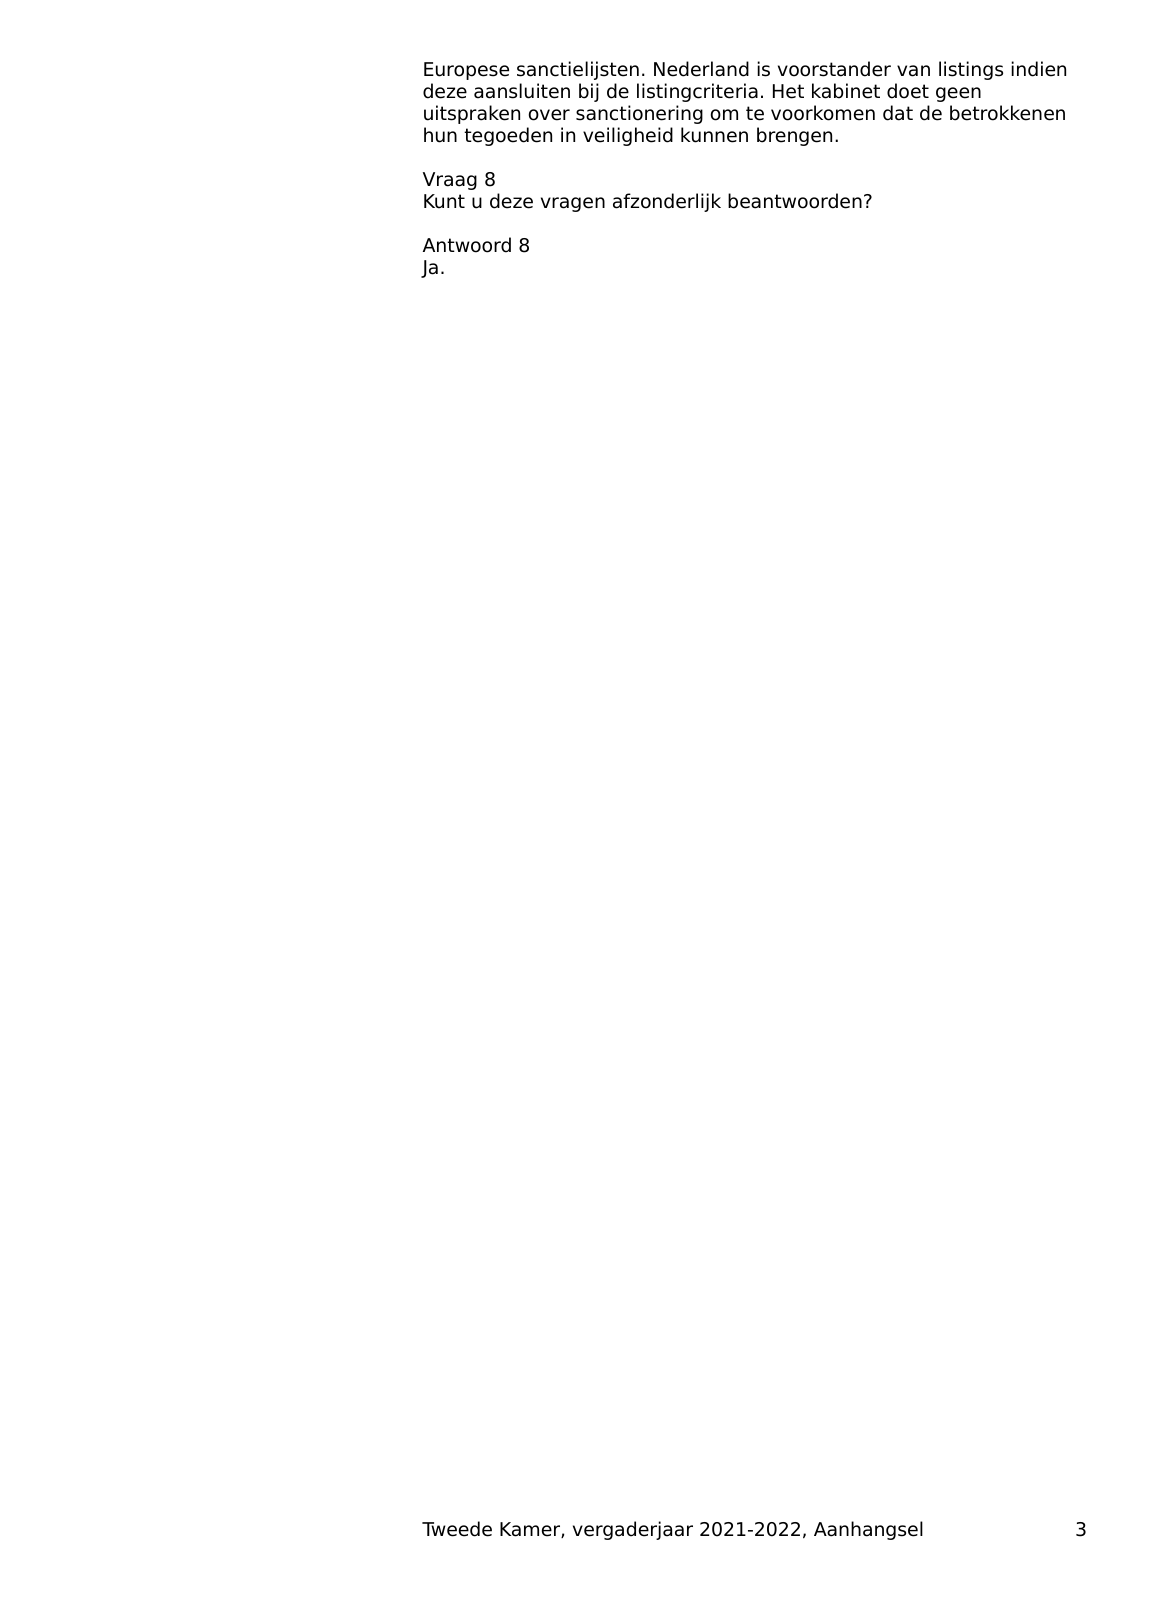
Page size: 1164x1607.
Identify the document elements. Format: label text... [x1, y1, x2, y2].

text Vraag 8 [422, 169, 1087, 191]
text Kunt u deze vragen afzonderlijk beantwoorden? [422, 191, 1087, 213]
text Europese sanctielijsten. Nederland is voorstander van listings indien deze aansluiten bij de listingcriteria. Het kabinet doet geen uitspraken over sanctionering om te voorkomen dat de betrokkenen hun tegoeden in veiligheid kunnen brengen. [422, 59, 1087, 147]
text Ja. [422, 257, 1087, 279]
text Antwoord 8 [422, 235, 1087, 257]
